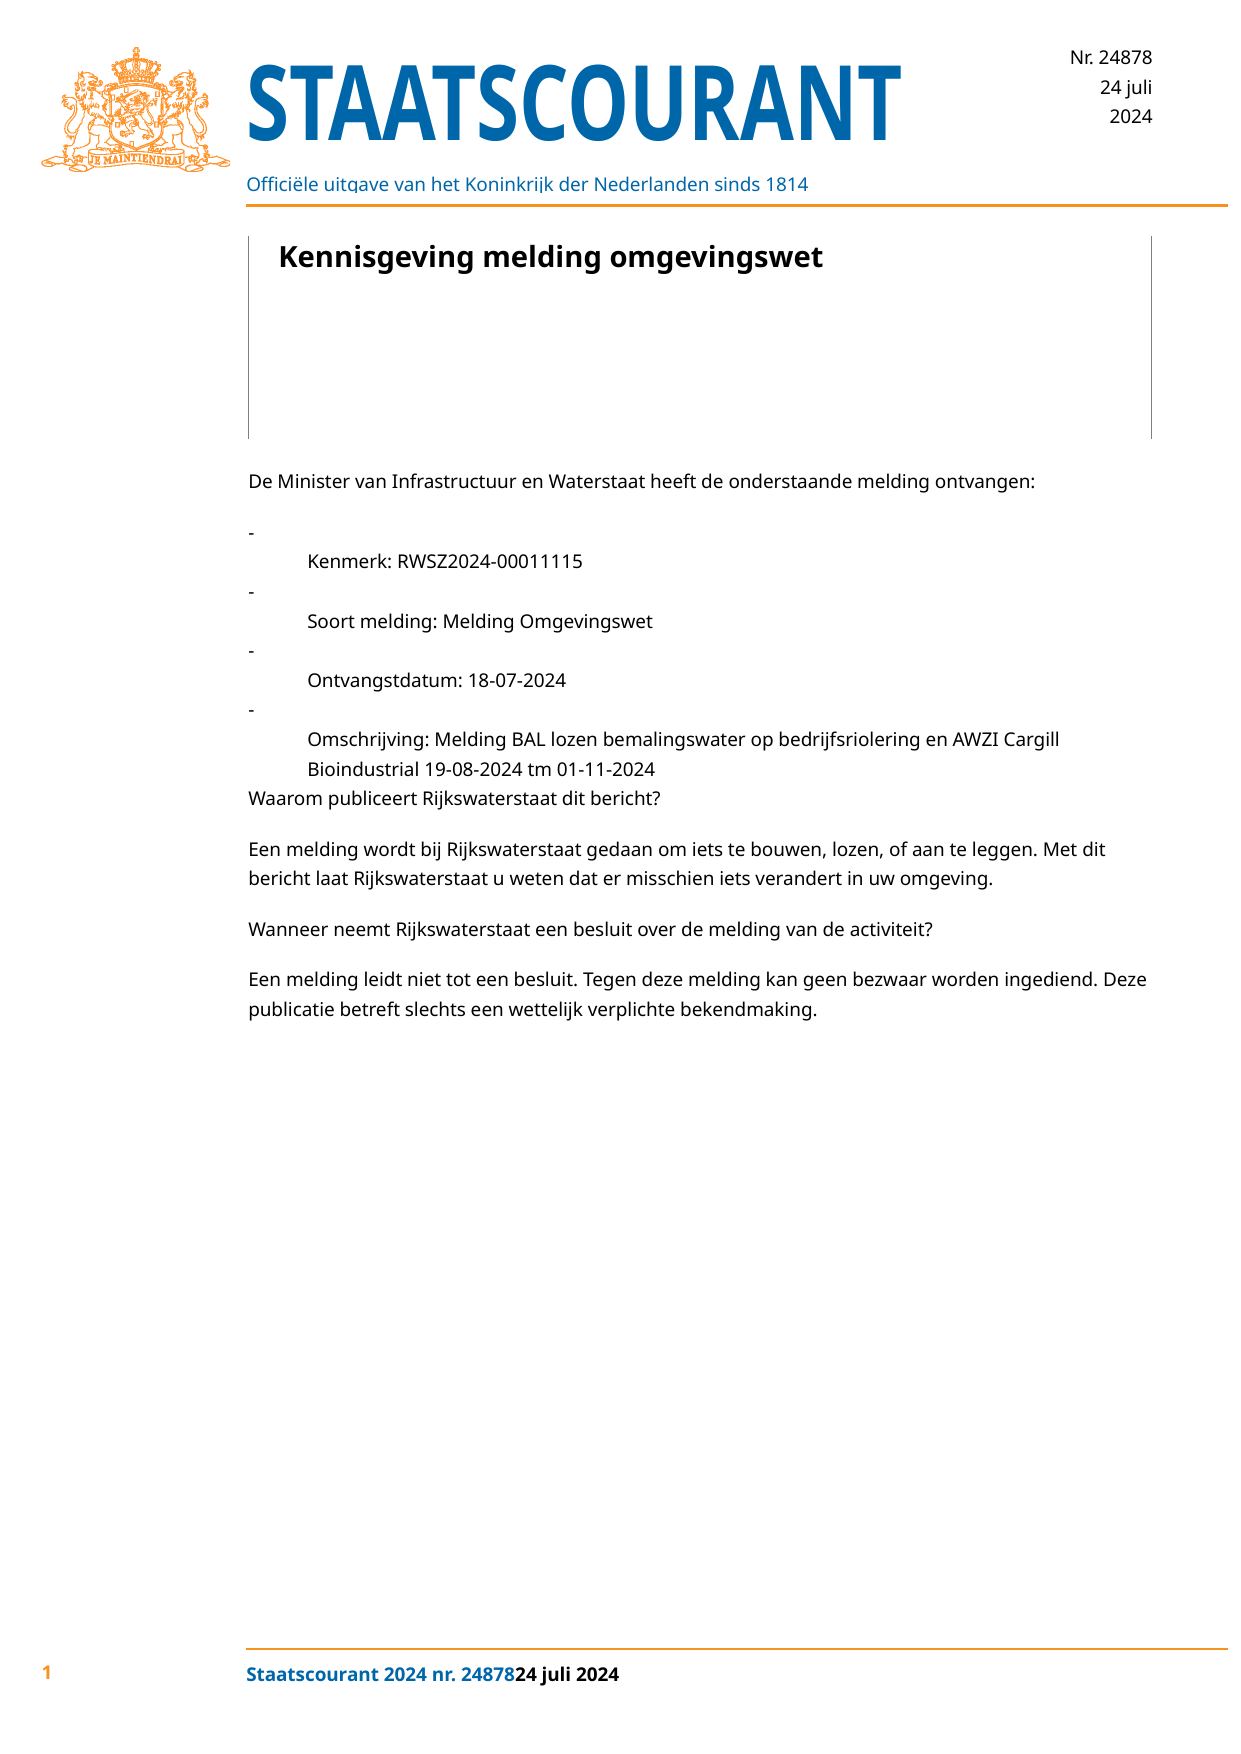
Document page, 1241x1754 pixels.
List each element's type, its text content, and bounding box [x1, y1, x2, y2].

list Kenmerk: RWSZ2024-00011115 [248, 549, 1152, 574]
text Wanneer neemt Rijkswaterstaat een besluit over de melding van de activiteit? [248, 916, 1152, 941]
list Ontvangstdatum: 18-07-2024 [248, 667, 1152, 693]
list Omschrijving: Melding BAL lozen bemalingswater op bedrijfsriolering en AWZI Cargill Bioindustrial 19-08-2024 tm 01-11-2024 [248, 726, 1152, 781]
table_header [850, 414, 1151, 439]
table_header Kennisgeving melding omgevingswet [249, 236, 850, 439]
text De Minister van Infrastructuur en Waterstaat heeft de onderstaande melding ontvangen: [248, 469, 1152, 494]
picture [912, 236, 1090, 414]
picture [41, 47, 231, 172]
text Waarom publiceert Rijkswaterstaat dit bericht? [248, 785, 1152, 811]
text Een melding leidt niet tot een besluit. Tegen deze melding kan geen bezwaar worden ingediend. Deze publicatie betreft slechts een wettelijk verplichte bekendmaking. [248, 966, 1152, 1021]
table_header [850, 236, 912, 413]
text Een melding wordt bij Rijkswaterstaat gedaan om iets te bouwen, lozen, of aan te leggen. Met dit bericht laat Rijkswaterstaat u weten dat er misschien iets verandert in uw omgeving. [248, 836, 1152, 891]
list Soort melding: Melding Omgevingswet [248, 608, 1152, 633]
table_header [1090, 236, 1151, 413]
